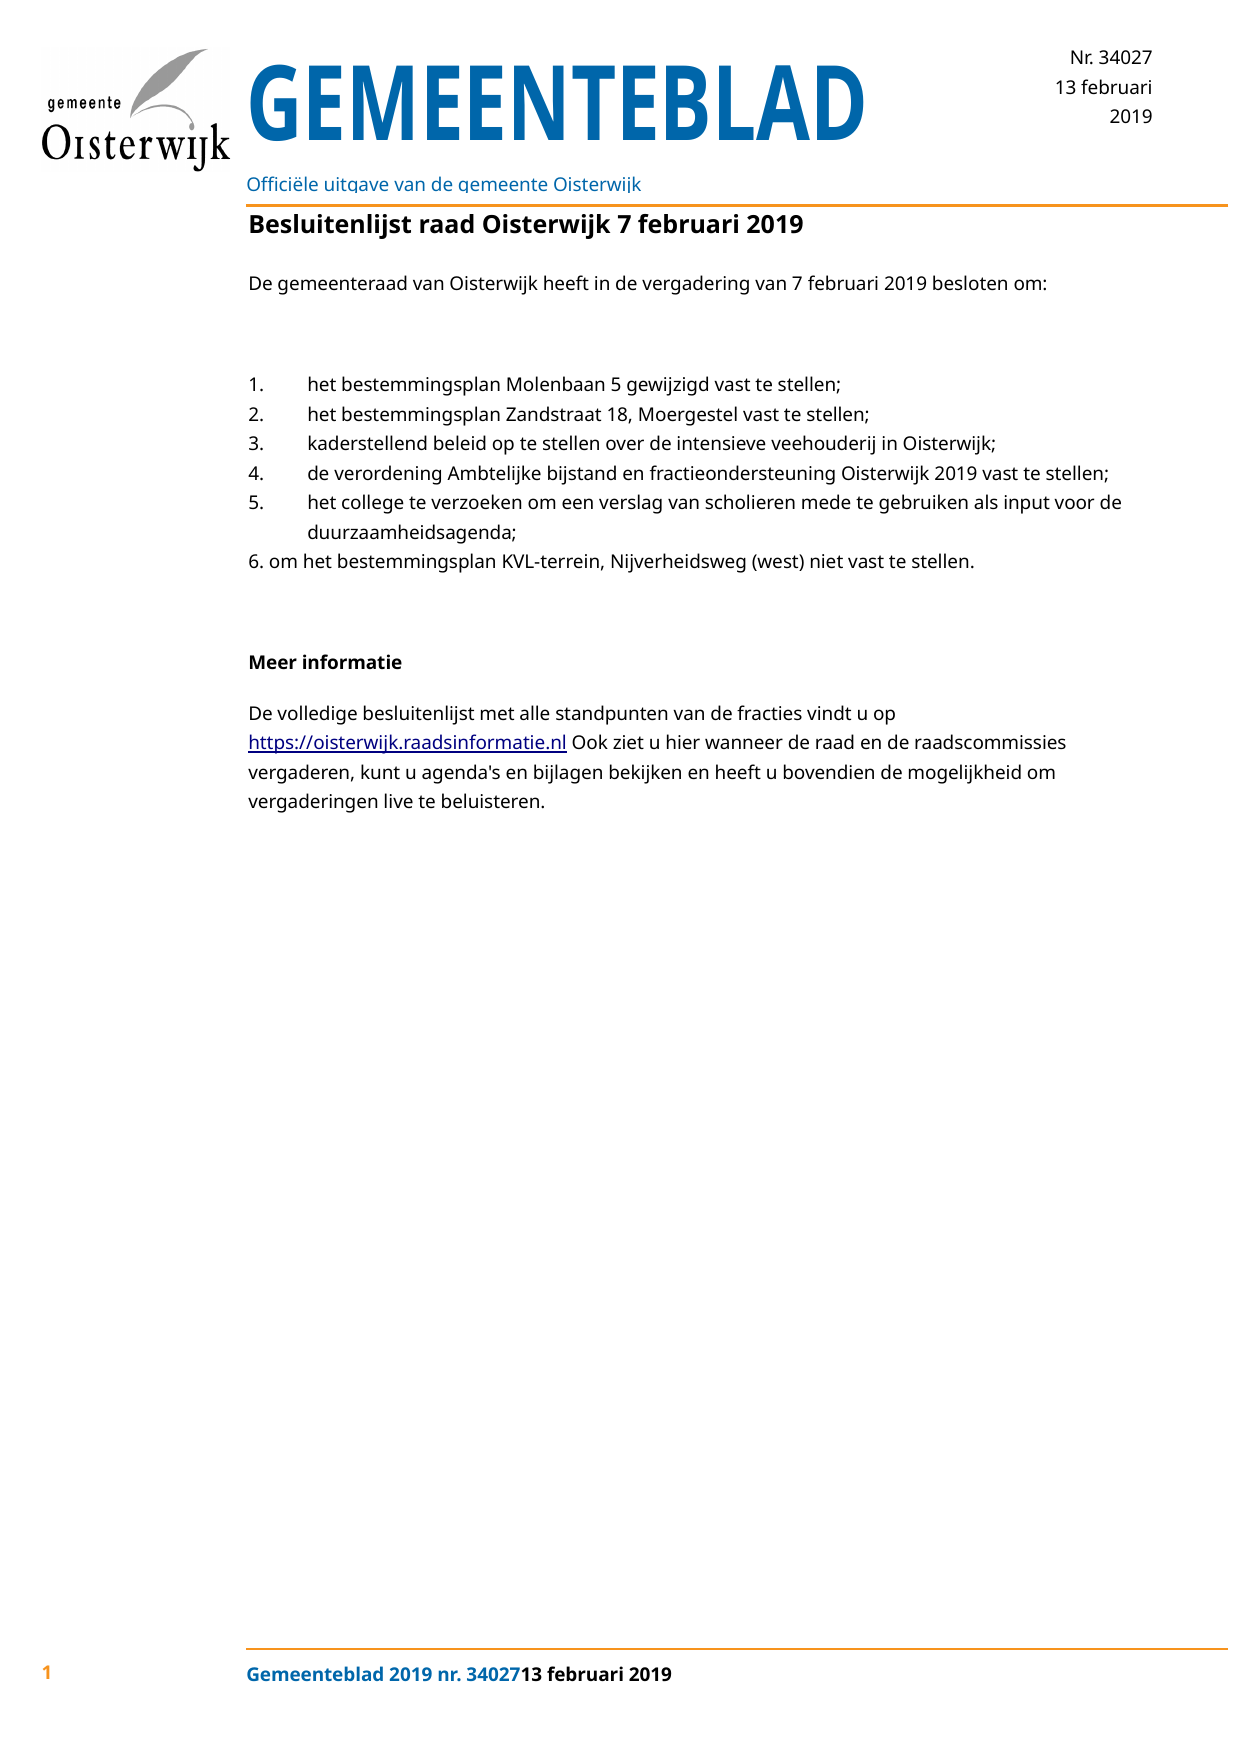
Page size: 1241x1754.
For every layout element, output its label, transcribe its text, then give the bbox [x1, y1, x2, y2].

list de verordening Ambtelijke bijstand en fractieondersteuning Oisterwijk 2019 vast te stellen; [248, 460, 1152, 486]
list het bestemmingsplan Molenbaan 5 gewijzigd vast te stellen; [248, 371, 1152, 397]
text Besluitenlijst raad Oisterwijk 7 februari 2019 [248, 207, 1152, 241]
picture [41, 47, 231, 172]
list kaderstellend beleid op te stellen over de intensieve veehouderij in Oisterwijk; [248, 430, 1152, 456]
text Meer informatie [248, 649, 1152, 675]
list het bestemmingsplan Zandstraat 18, Moergestel vast te stellen; [248, 401, 1152, 426]
text De volledige besluitenlijst met alle standpunten van de fracties vindt u op https://oisterwijk.raadsinformatie.nl Ook ziet u hier wanneer de raad en de raadscommissies vergaderen, kunt u agenda's en bijlagen bekijken en heeft u bovendien de mogelijkheid om vergaderingen live te beluisteren. [248, 700, 1152, 814]
text De gemeenteraad van Oisterwijk heeft in de vergadering van 7 februari 2019 besloten om: [248, 270, 1152, 296]
list het college te verzoeken om een verslag van scholieren mede te gebruiken als input voor de duurzaamheidsagenda; [248, 489, 1152, 545]
text 6. om het bestemmingsplan KVL-terrein, Nijverheidsweg (west) niet vast te stellen. [248, 549, 1152, 574]
